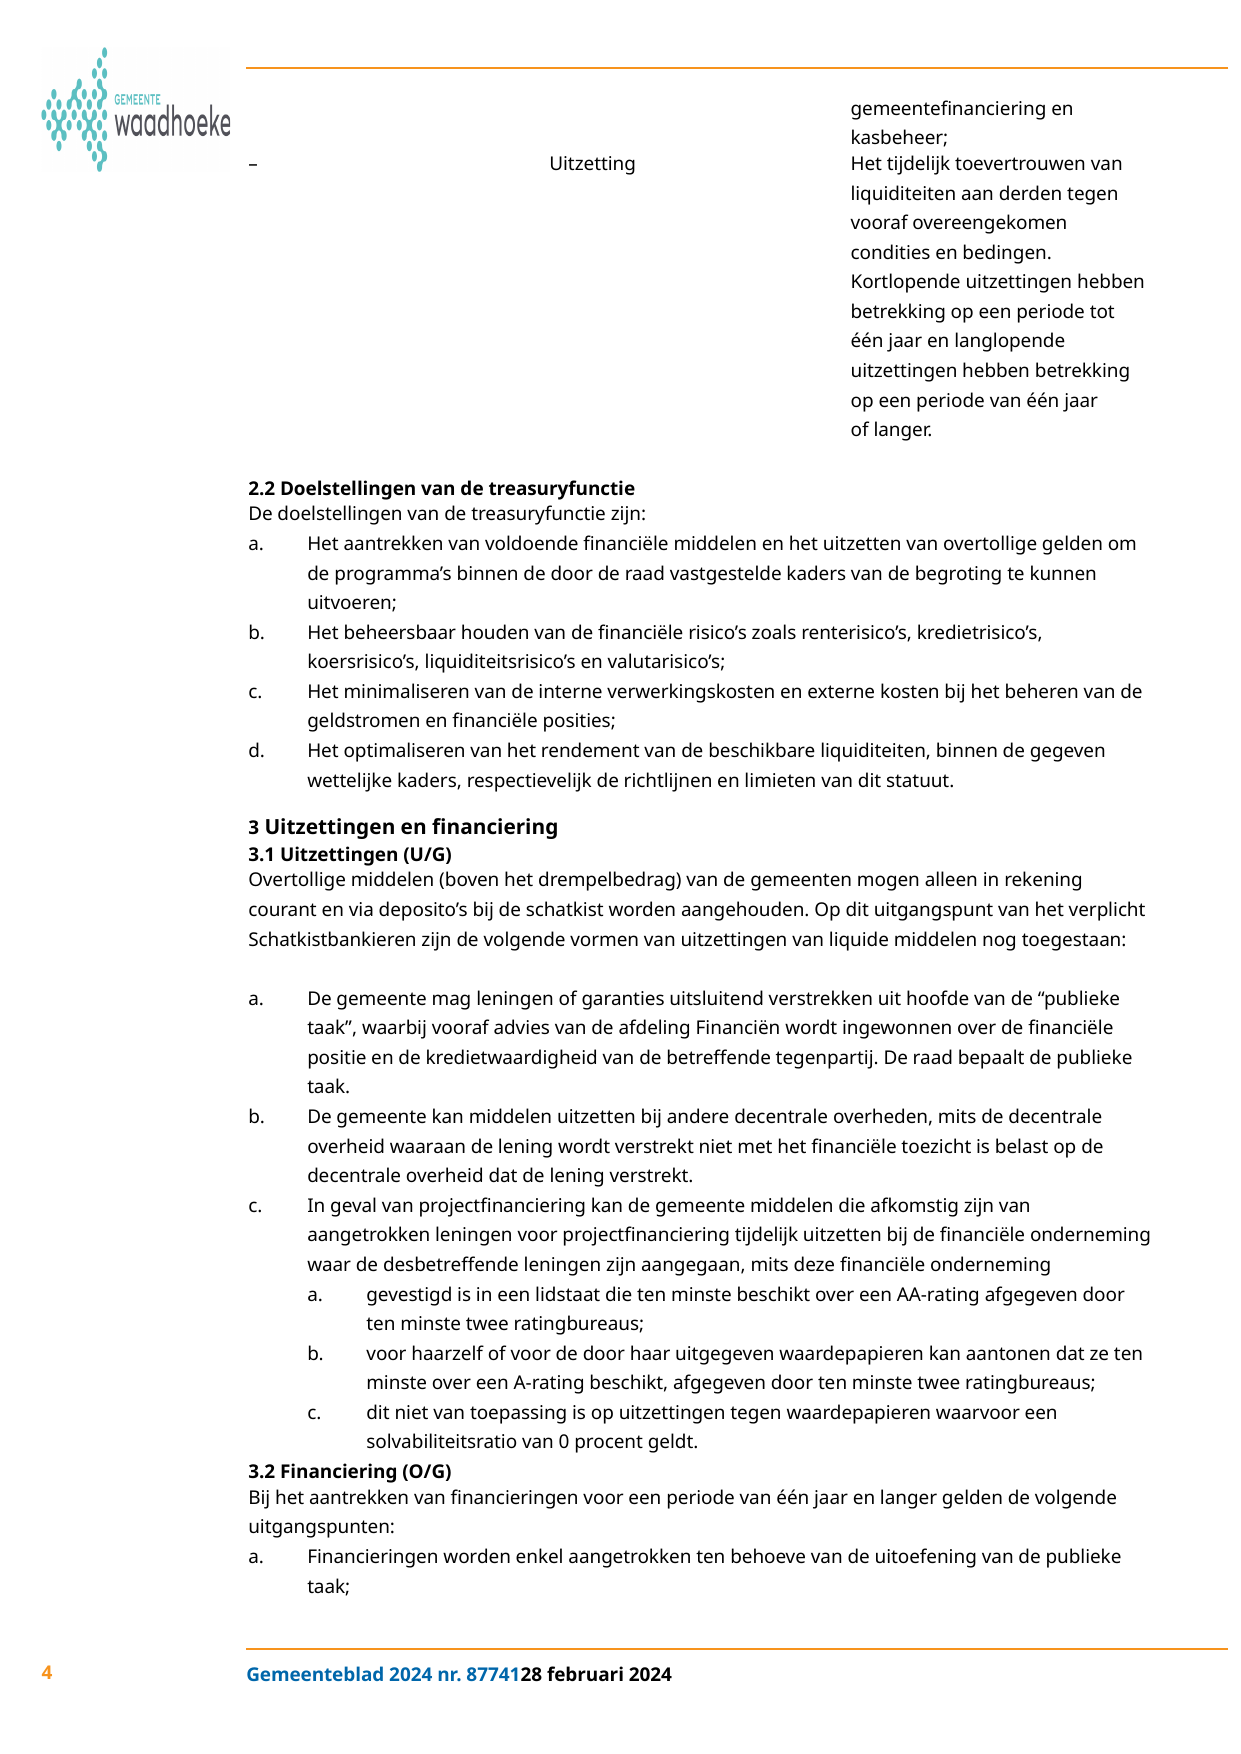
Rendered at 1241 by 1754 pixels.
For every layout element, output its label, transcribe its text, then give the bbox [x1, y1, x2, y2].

table_cell [549, 95, 850, 150]
list Het beheersbaar houden van de financiële risico’s zoals renterisico’s, kredietrisico’s, koersrisico’s, liquiditeitsrisico’s en valutarisico’s; [248, 619, 1152, 674]
text 2.2 Doelstellingen van de treasuryfunctie [248, 475, 1152, 501]
text Bij het aantrekken van financieringen voor een periode van één jaar en langer gelden de volgende uitgangspunten: [248, 1484, 1152, 1539]
list Financieringen worden enkel aangetrokken ten behoeve van de uitoefening van de publieke taak; [248, 1543, 1152, 1598]
table_cell Het tijdelijk toevertrouwen van liquiditeiten aan derden tegen vooraf overeengekomen condities en bedingen. Kortlopende uitzettingen hebben betrekking op een periode tot één jaar en langlopende uitzettingen hebben betrekking op een periode van één jaar of langer. [850, 150, 1152, 442]
text 3.1 Uitzettingen (U/G) [248, 841, 1152, 867]
list voor haarzelf of voor de door haar uitgegeven waardepapieren kan aantonen dat ze ten minste over een A-rating beschikt, afgegeven door ten minste twee ratingbureaus; [307, 1340, 1152, 1395]
table_cell [248, 95, 549, 150]
text De doelstellingen van de treasuryfunctie zijn: [248, 501, 1152, 526]
text 3.2 Financiering (O/G) [248, 1458, 1152, 1484]
list gevestigd is in een lidstaat die ten minste beschikt over een AA-rating afgegeven door ten minste twee ratingbureaus; [307, 1281, 1152, 1336]
list Het optimaliseren van het rendement van de beschikbare liquiditeiten, binnen de gegeven wettelijke kaders, respectievelijk de richtlijnen en limieten van dit statuut. [248, 737, 1152, 793]
text 3 Uitzettingen en financiering [248, 812, 1152, 841]
table_cell gemeentefinanciering en kasbeheer; [850, 95, 1152, 150]
list De gemeente mag leningen of garanties uitsluitend verstrekken uit hoofde van de “publieke taak”, waarbij vooraf advies van de afdeling Financiën wordt ingewonnen over de financiële positie en de kredietwaardigheid van de betreffende tegenpartij. De raad bepaalt de publieke taak. [248, 985, 1152, 1099]
text Overtollige middelen (boven het drempelbedrag) van de gemeenten mogen alleen in rekening courant en via deposito’s bij de schatkist worden aangehouden. Op dit uitgangspunt van het verplicht Schatkistbankieren zijn de volgende vormen van uitzettingen van liquide middelen nog toegestaan: [248, 867, 1152, 952]
list In geval van projectfinanciering kan de gemeente middelen die afkomstig zijn van aangetrokken leningen voor projectfinanciering tijdelijk uitzetten bij de financiële onderneming waar de desbetreffende leningen zijn aangegaan, mits deze financiële onderneming [248, 1192, 1152, 1277]
table_cell – [248, 150, 549, 442]
list De gemeente kan middelen uitzetten bij andere decentrale overheden, mits de decentrale overheid waaraan de lening wordt verstrekt niet met het financiële toezicht is belast op de decentrale overheid dat de lening verstrekt. [248, 1103, 1152, 1188]
list Het minimaliseren van de interne verwerkingskosten en externe kosten bij het beheren van de geldstromen en financiële posities; [248, 678, 1152, 733]
list dit niet van toepassing is op uitzettingen tegen waardepapieren waarvoor een solvabiliteitsratio van 0 procent geldt. [307, 1399, 1152, 1454]
table_cell Uitzetting [549, 150, 850, 442]
picture [41, 47, 231, 172]
list Het aantrekken van voldoende financiële middelen en het uitzetten van overtollige gelden om de programma’s binnen de door de raad vastgestelde kaders van de begroting te kunnen uitvoeren; [248, 530, 1152, 615]
